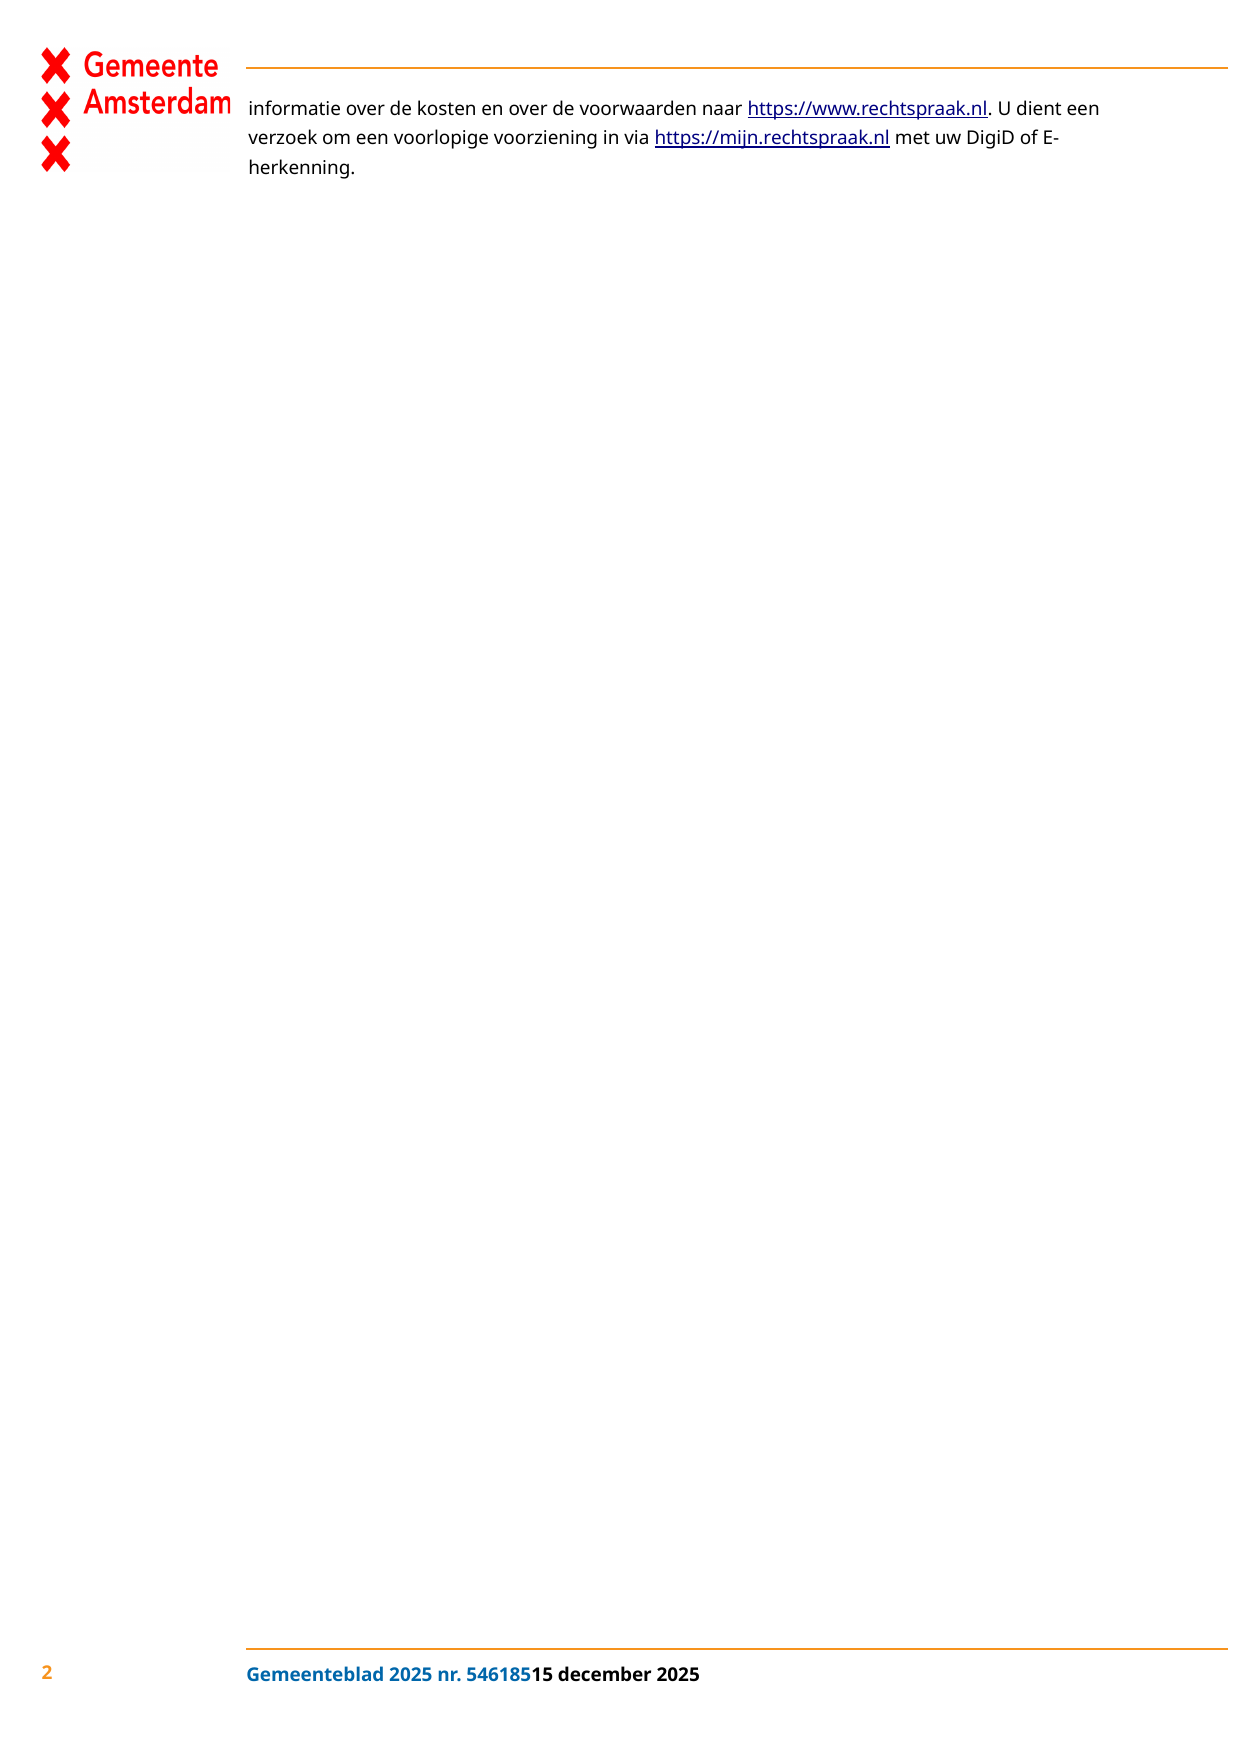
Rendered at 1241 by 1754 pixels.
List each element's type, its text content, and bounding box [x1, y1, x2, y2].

text informatie over de kosten en over de voorwaarden naar https://www.rechtspraak.nl. U dient een verzoek om een voorlopige voorziening in via https://mijn.rechtspraak.nl met uw DigiD of E-herkenning. [248, 95, 1152, 180]
picture [41, 47, 231, 172]
